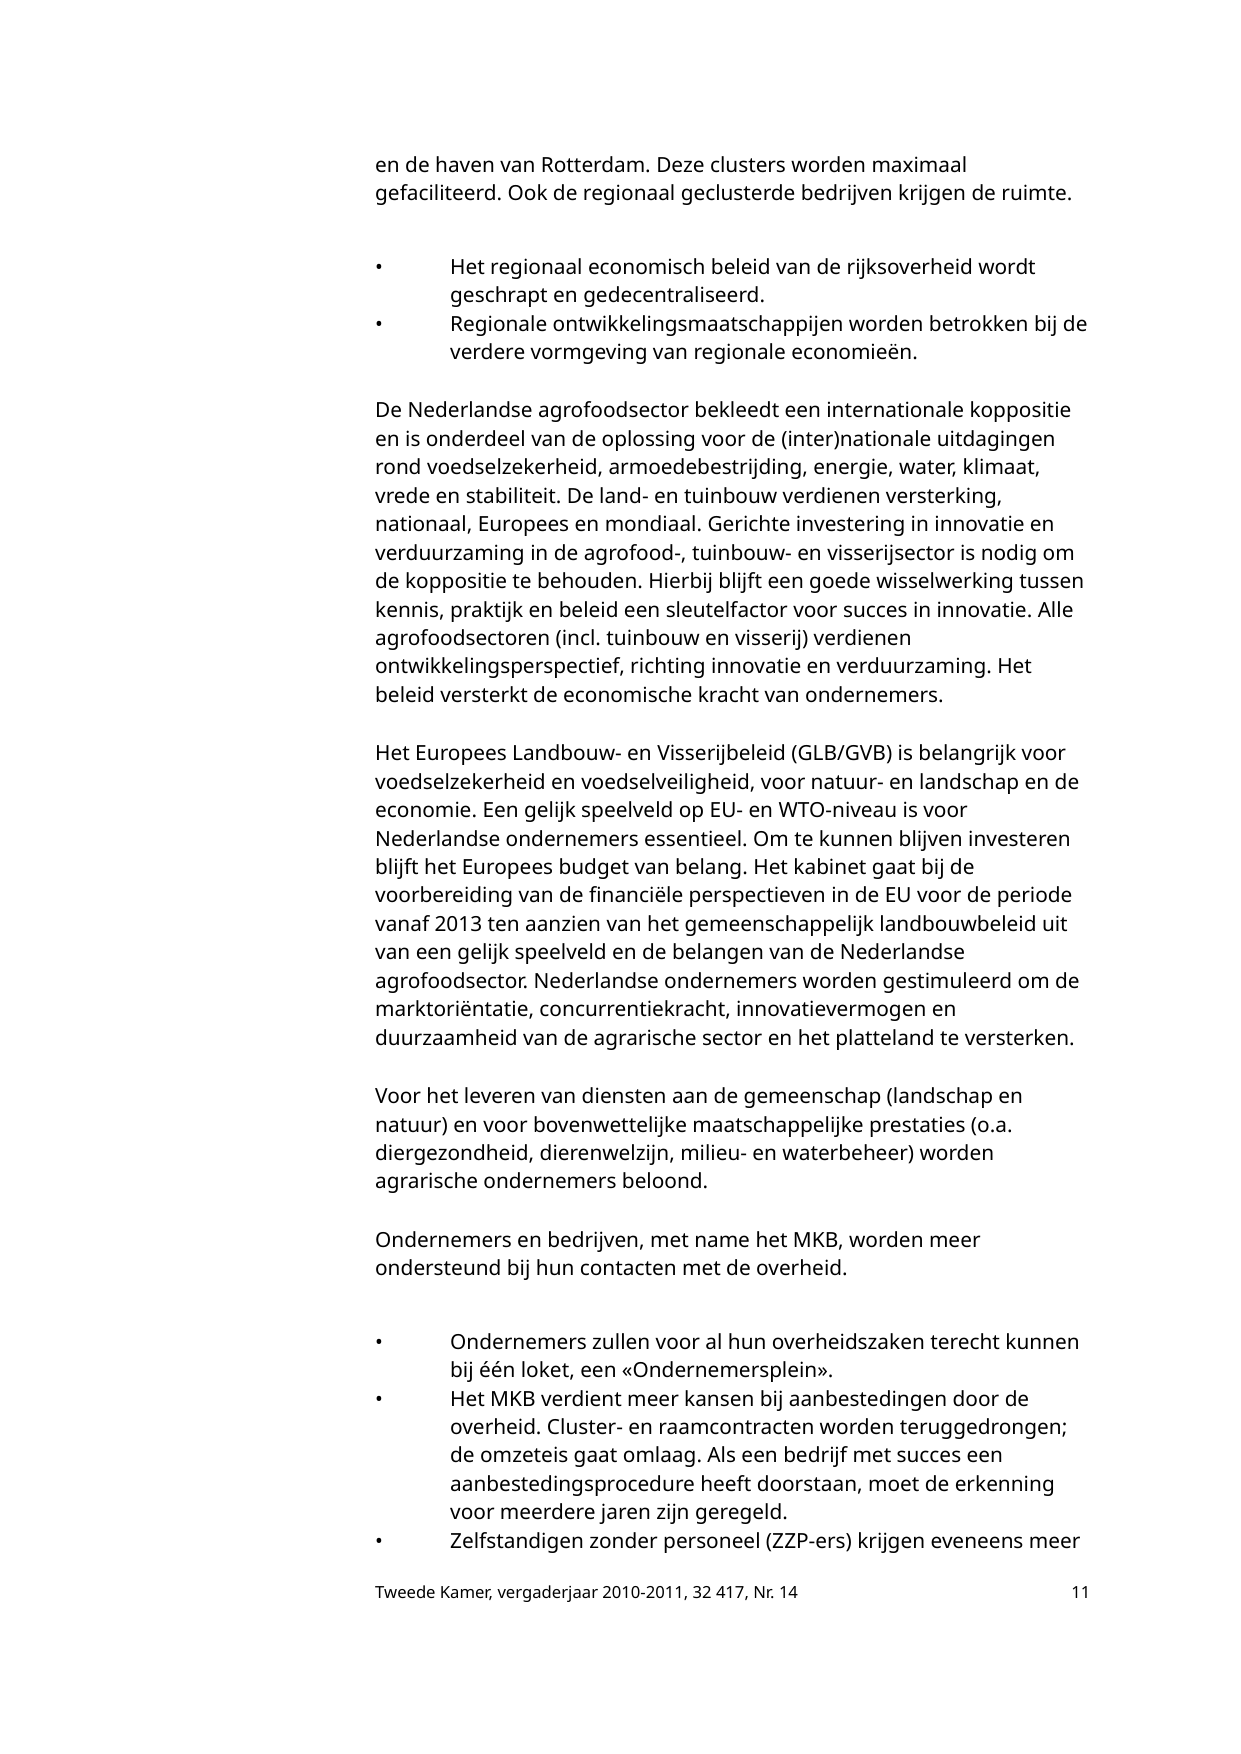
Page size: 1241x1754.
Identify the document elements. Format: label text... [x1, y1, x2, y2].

list Het MKB verdient meer kansen bij aanbestedingen door de overheid. Cluster- en raamcontracten worden teruggedrongen; de omzeteis gaat omlaag. Als een bedrijf met succes een aanbestedingsprocedure heeft doorstaan, moet de erkenning voor meerdere jaren zijn geregeld. [375, 1384, 1090, 1526]
text en de haven van Rotterdam. Deze clusters worden maximaal gefaciliteerd. Ook de regionaal geclusterde bedrijven krijgen de ruimte. [375, 150, 1090, 207]
list Ondernemers zullen voor al hun overheidszaken terecht kunnen bij één loket, een «Ondernemersplein». [375, 1327, 1090, 1384]
list Regionale ontwikkelingsmaatschappijen worden betrokken bij de verdere vormgeving van regionale economieën. [375, 309, 1090, 366]
list Het regionaal economisch beleid van de rijksoverheid wordt geschrapt en gedecentraliseerd. [375, 252, 1090, 309]
text Het Europees Landbouw- en Visserijbeleid (GLB/GVB) is belangrijk voor voedselzekerheid en voedselveiligheid, voor natuur- en landschap en de economie. Een gelijk speelveld op EU- en WTO-niveau is voor Nederlandse ondernemers essentieel. Om te kunnen blijven investeren blijft het Europees budget van belang. Het kabinet gaat bij de voorbereiding van de financiële perspectieven in de EU voor de periode vanaf 2013 ten aanzien van het gemeenschappelijk landbouwbeleid uit van een gelijk speelveld en de belangen van de Nederlandse agrofoodsector. Nederlandse ondernemers worden gestimuleerd om de marktoriëntatie, concurrentiekracht, innovatievermogen en duurzaamheid van de agrarische sector en het platteland te versterken. [375, 738, 1090, 1051]
text Voor het leveren van diensten aan de gemeenschap (landschap en natuur) en voor bovenwettelijke maatschappelijke prestaties (o.a. diergezondheid, dierenwelzijn, milieu- en waterbeheer) worden agrarische ondernemers beloond. [375, 1081, 1090, 1195]
list Zelfstandigen zonder personeel (ZZP-ers) krijgen eveneens meer [375, 1526, 1090, 1554]
text De Nederlandse agrofoodsector bekleedt een internationale koppositie en is onderdeel van de oplossing voor de (inter)nationale uitdagingen rond voedselzekerheid, armoedebestrijding, energie, water, klimaat, vrede en stabiliteit. De land- en tuinbouw verdienen versterking, nationaal, Europees en mondiaal. Gerichte investering in innovatie en verduurzaming in de agrofood-, tuinbouw- en visserijsector is nodig om de koppositie te behouden. Hierbij blijft een goede wisselwerking tussen kennis, praktijk en beleid een sleutelfactor voor succes in innovatie. Alle agrofoodsectoren (incl. tuinbouw en visserij) verdienen ontwikkelingsperspectief, richting innovatie en verduurzaming. Het beleid versterkt de economische kracht van ondernemers. [375, 396, 1090, 708]
text Ondernemers en bedrijven, met name het MKB, worden meer ondersteund bij hun contacten met de overheid. [375, 1225, 1090, 1282]
